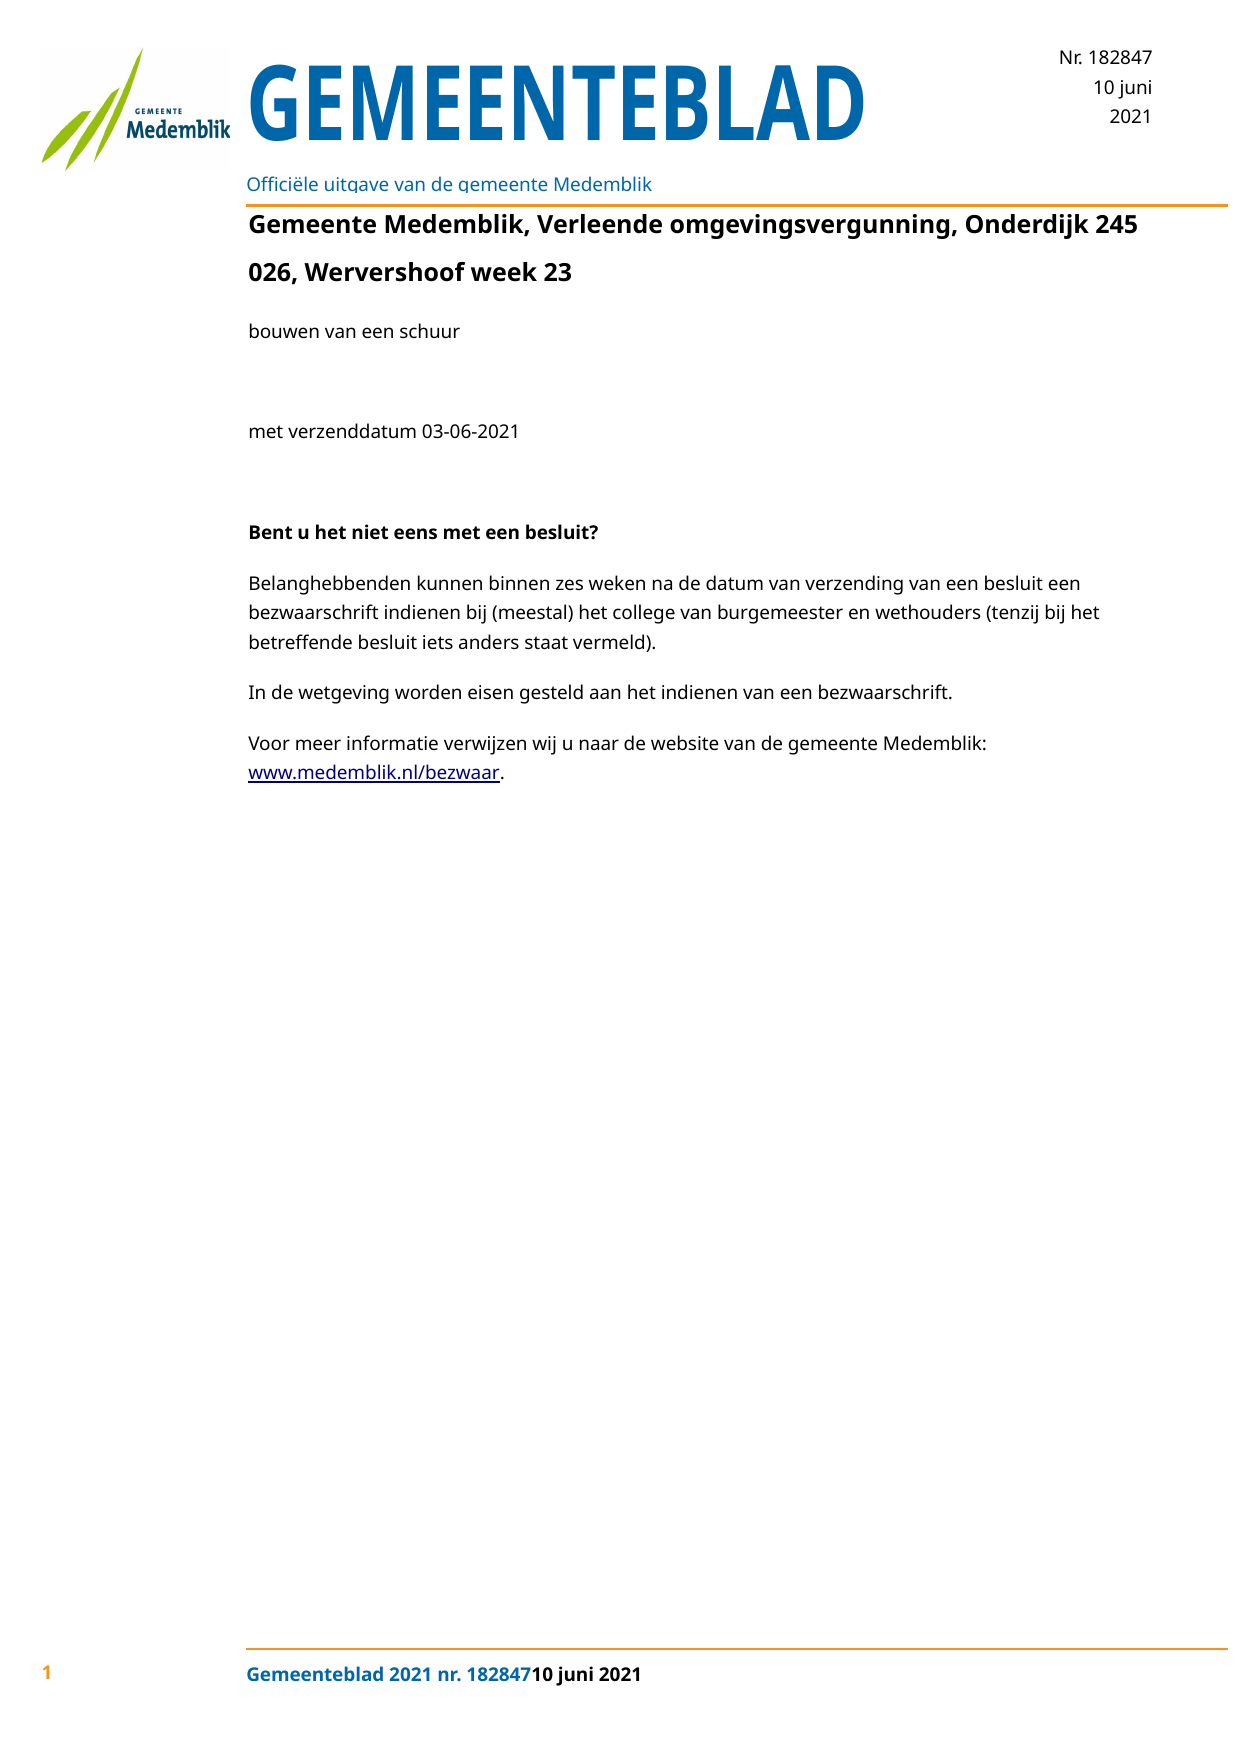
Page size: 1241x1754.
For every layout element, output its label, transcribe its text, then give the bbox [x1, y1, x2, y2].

text bouwen van een schuur [248, 318, 1152, 344]
text In de wetgeving worden eisen gesteld aan het indienen van een bezwaarschrift. [248, 679, 1152, 705]
text Belanghebbenden kunnen binnen zes weken na de datum van verzending van een besluit een bezwaarschrift indienen bij (meestal) het college van burgemeester en wethouders (tenzij bij het betreffende besluit iets anders staat vermeld). [248, 570, 1152, 655]
text Gemeente Medemblik, Verleende omgevingsvergunning, Onderdijk 245 026, Wervershoof week 23 [248, 207, 1152, 288]
picture [41, 47, 231, 172]
text Bent u het niet eens met een besluit? [248, 519, 1152, 545]
text Voor meer informatie verwijzen wij u naar de website van de gemeente Medemblik: www.medemblik.nl/bezwaar. [248, 730, 1152, 785]
text met verzenddatum 03-06-2021 [248, 419, 1152, 444]
